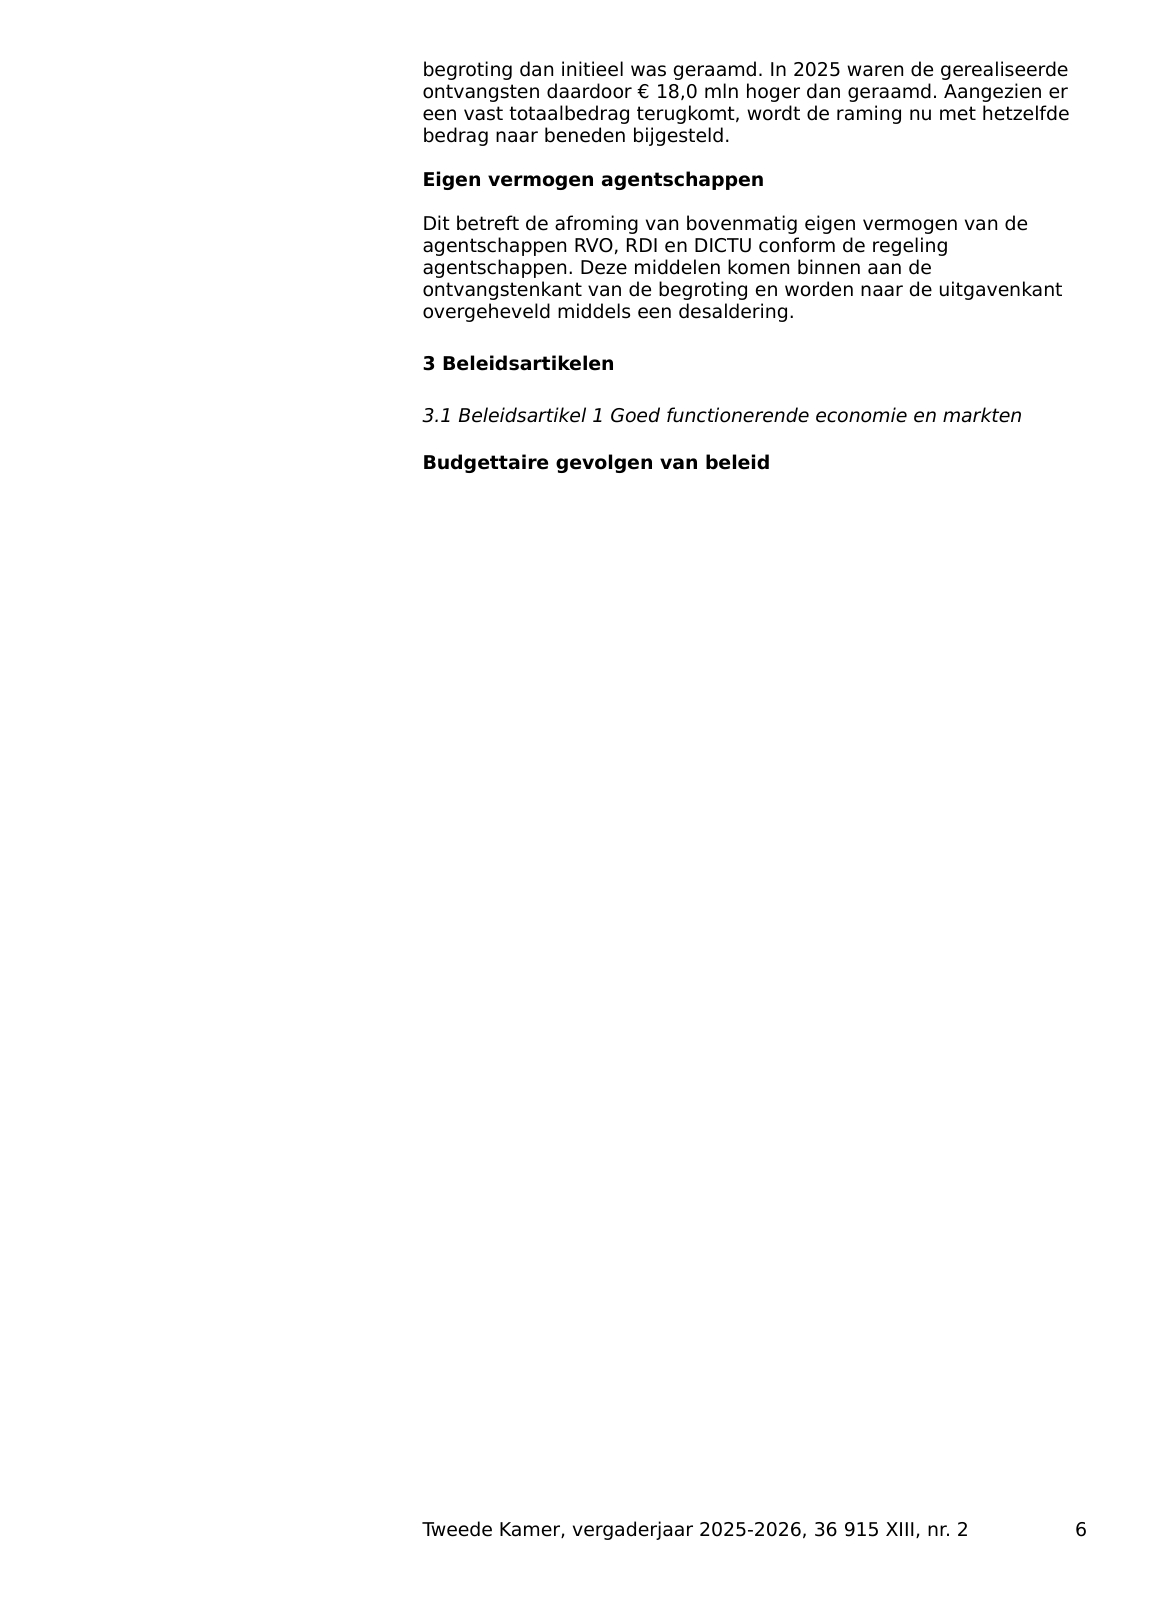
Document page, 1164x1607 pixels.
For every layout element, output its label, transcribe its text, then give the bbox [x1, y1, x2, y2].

subtitle 3.1 Beleidsartikel 1 Goed functionerende economie en markten [422, 405, 1087, 427]
subtitle 3 Beleidsartikelen [422, 353, 1087, 375]
subtitle Budgettaire gevolgen van beleid [422, 452, 1087, 474]
text Dit betreft de afroming van bovenmatig eigen vermogen van de agentschappen RVO, RDI en DICTU conform de regeling agentschappen. Deze middelen komen binnen aan de ontvangstenkant van de begroting en worden naar de uitgavenkant overgeheveld middels een desaldering. [422, 213, 1087, 323]
subtitle Eigen vermogen agentschappen [422, 169, 1087, 191]
text begroting dan initieel was geraamd. In 2025 waren de gerealiseerde ontvangsten daardoor € 18,0 mln hoger dan geraamd. Aangezien er een vast totaalbedrag terugkomt, wordt de raming nu met hetzelfde bedrag naar beneden bijgesteld. [422, 59, 1087, 147]
